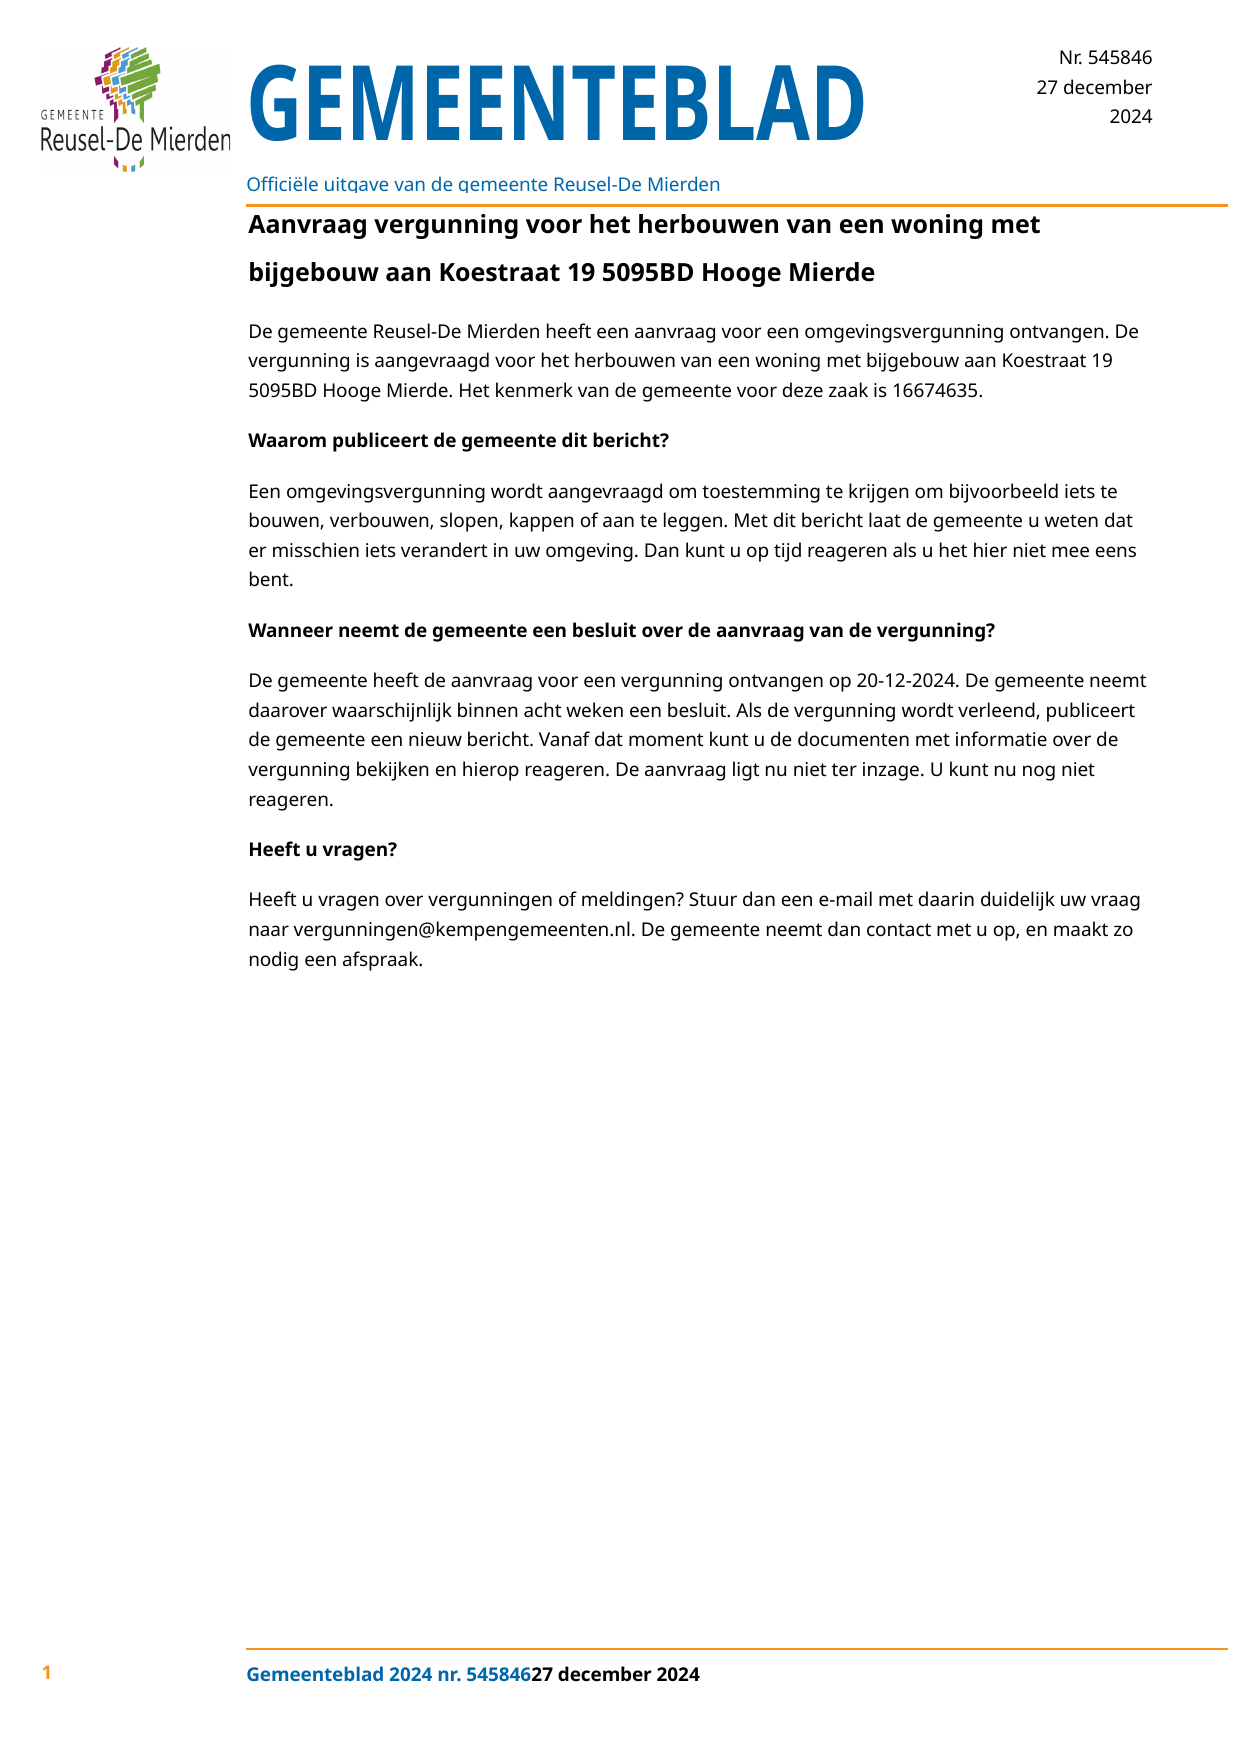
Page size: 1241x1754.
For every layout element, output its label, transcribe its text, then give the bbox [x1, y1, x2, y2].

text De gemeente heeft de aanvraag voor een vergunning ontvangen op 20-12-2024. De gemeente neemt daarover waarschijnlijk binnen acht weken een besluit. Als de vergunning wordt verleend, publiceert de gemeente een nieuw bericht. Vanaf dat moment kunt u de documenten met informatie over de vergunning bekijken en hierop reageren. De aanvraag ligt nu niet ter inzage. U kunt nu nog niet reageren. [248, 667, 1152, 812]
text Een omgevingsvergunning wordt aangevraagd om toestemming te krijgen om bijvoorbeeld iets te bouwen, verbouwen, slopen, kappen of aan te leggen. Met dit bericht laat de gemeente u weten dat er misschien iets verandert in uw omgeving. Dan kunt u op tijd reageren als u het hier niet mee eens bent. [248, 478, 1152, 592]
text Wanneer neemt de gemeente een besluit over de aanvraag van de vergunning? [248, 617, 1152, 643]
text De gemeente Reusel-De Mierden heeft een aanvraag voor een omgevingsvergunning ontvangen. De vergunning is aangevraagd voor het herbouwen van een woning met bijgebouw aan Koestraat 19 5095BD Hooge Mierde. Het kenmerk van de gemeente voor deze zaak is 16674635. [248, 318, 1152, 403]
text Aanvraag vergunning voor het herbouwen van een woning met bijgebouw aan Koestraat 19 5095BD Hooge Mierde [248, 207, 1152, 288]
text Heeft u vragen over vergunningen of meldingen? Stuur dan een e-mail met daarin duidelijk uw vraag naar vergunningen@kempengemeenten.nl. De gemeente neemt dan contact met u op, en maakt zo nodig een afspraak. [248, 887, 1152, 972]
text Heeft u vragen? [248, 836, 1152, 862]
text Waarom publiceert de gemeente dit bericht? [248, 427, 1152, 453]
picture [41, 47, 231, 172]
